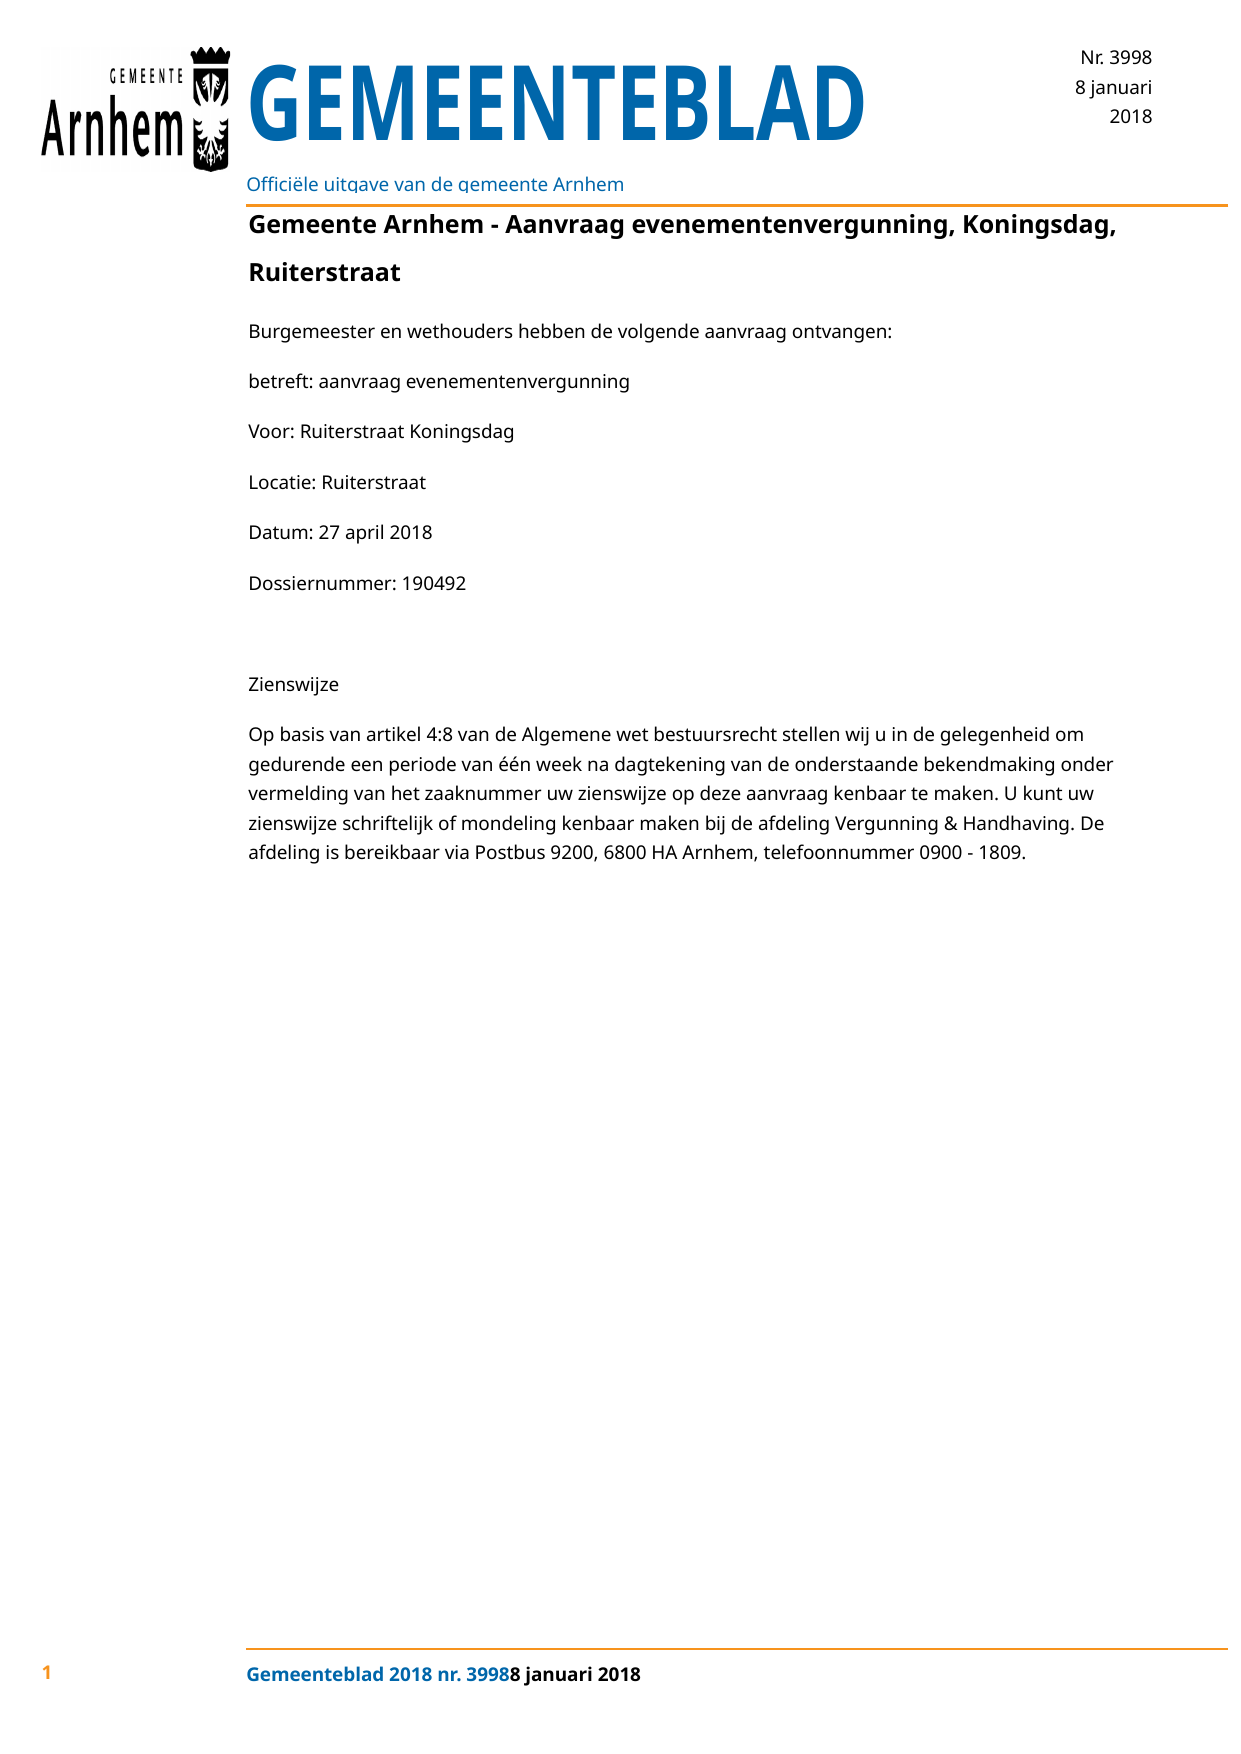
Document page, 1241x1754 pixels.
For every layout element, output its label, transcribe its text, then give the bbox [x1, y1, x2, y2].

text Voor: Ruiterstraat Koningsdag [248, 419, 1152, 444]
text Datum: 27 april 2018 [248, 519, 1152, 545]
text Gemeente Arnhem - Aanvraag evenementenvergunning, Koningsdag, Ruiterstraat [248, 207, 1152, 288]
text betreft: aanvraag evenementenvergunning [248, 368, 1152, 394]
text Burgemeester en wethouders hebben de volgende aanvraag ontvangen: [248, 318, 1152, 344]
text Zienswijze [248, 671, 1152, 697]
text Dossiernummer: 190492 [248, 570, 1152, 596]
text Locatie: Ruiterstraat [248, 469, 1152, 495]
text Op basis van artikel 4:8 van de Algemene wet bestuursrecht stellen wij u in de gelegenheid om gedurende een periode van één week na dagtekening van de onderstaande bekendmaking onder vermelding van het zaaknummer uw zienswijze op deze aanvraag kenbaar te maken. U kunt uw zienswijze schriftelijk of mondeling kenbaar maken bij de afdeling Vergunning & Handhaving. De afdeling is bereikbaar via Postbus 9200, 6800 HA Arnhem, telefoonnummer 0900 - 1809. [248, 721, 1152, 865]
picture [41, 47, 231, 172]
